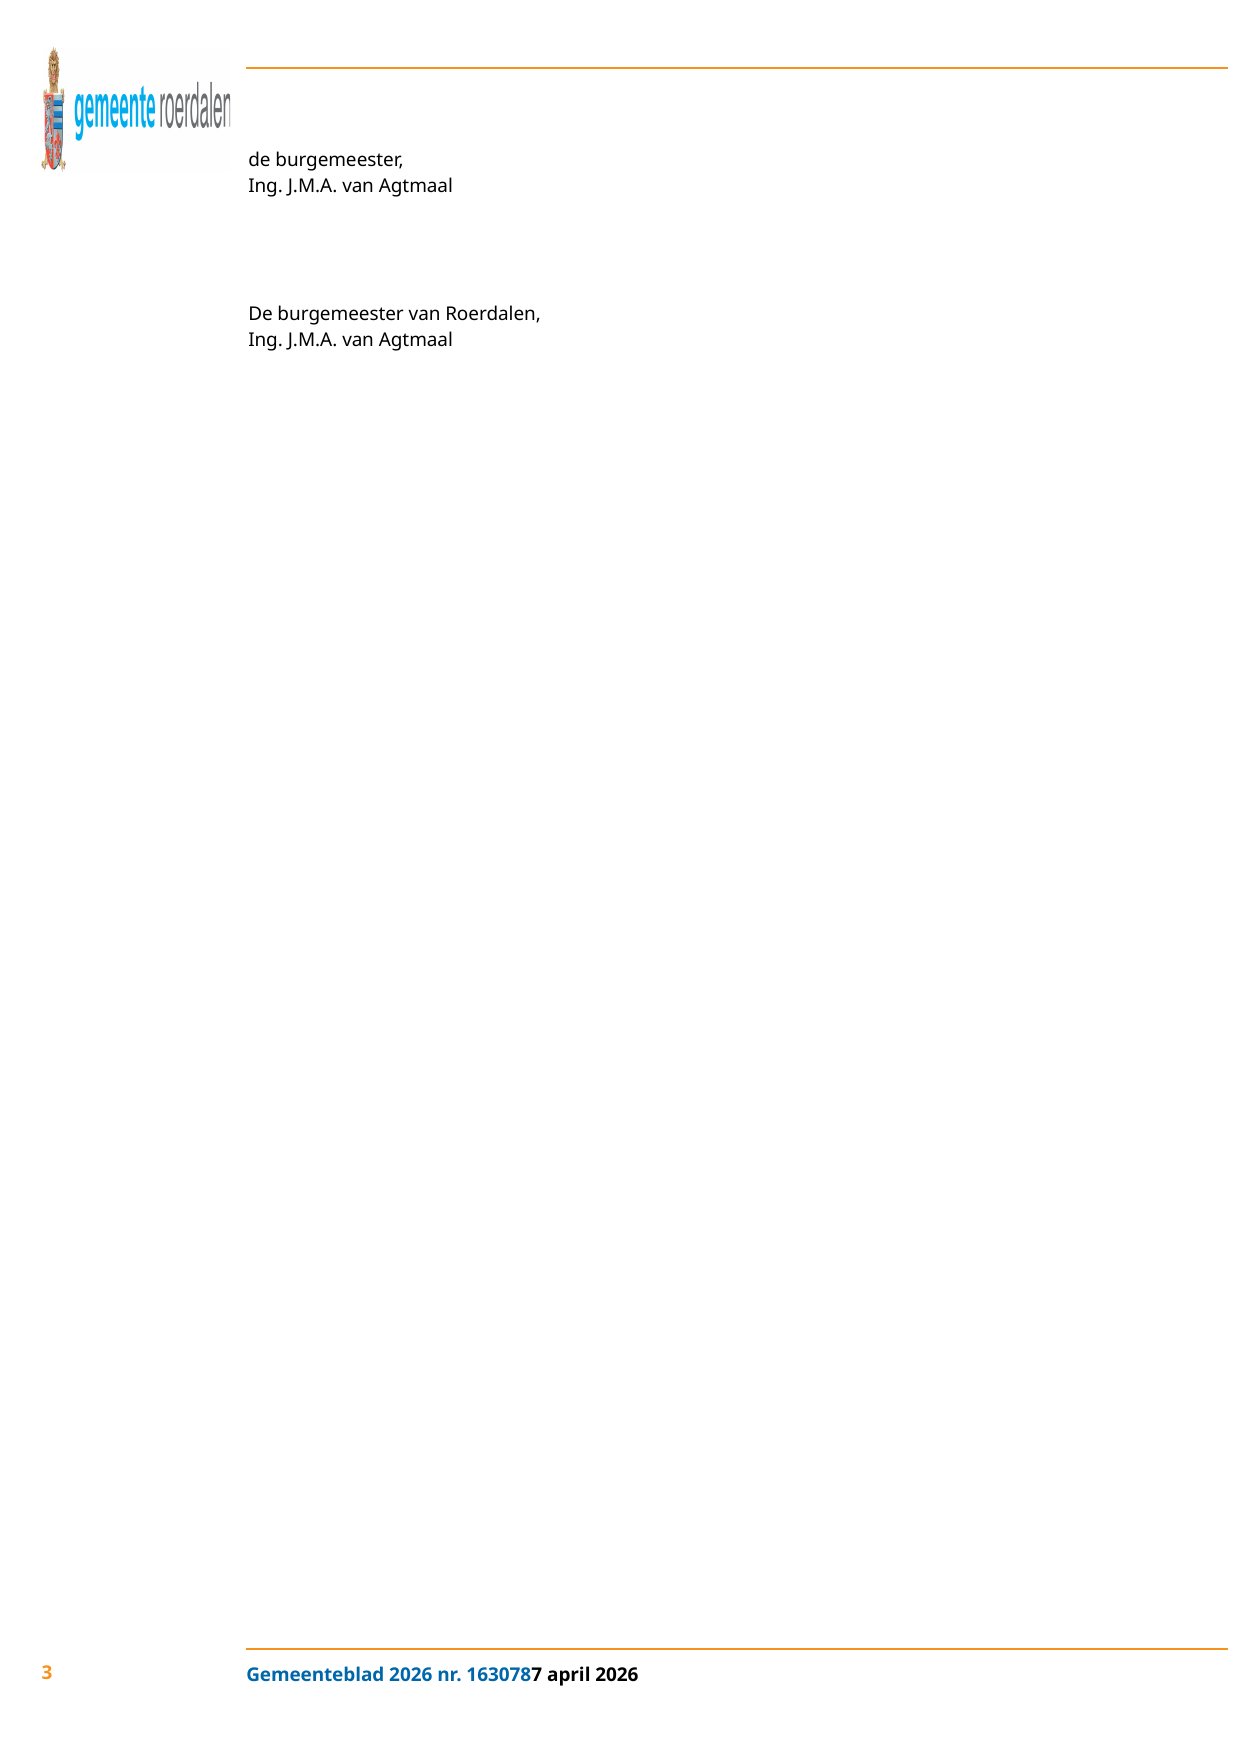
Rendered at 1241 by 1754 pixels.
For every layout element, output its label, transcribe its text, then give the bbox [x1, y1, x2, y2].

picture [41, 47, 231, 172]
text Ing. J.M.A. van Agtmaal [248, 326, 1152, 352]
text de burgemeester, [248, 146, 1152, 172]
text Ing. J.M.A. van Agtmaal [248, 172, 1152, 198]
text De burgemeester van Roerdalen, [248, 301, 1152, 326]
